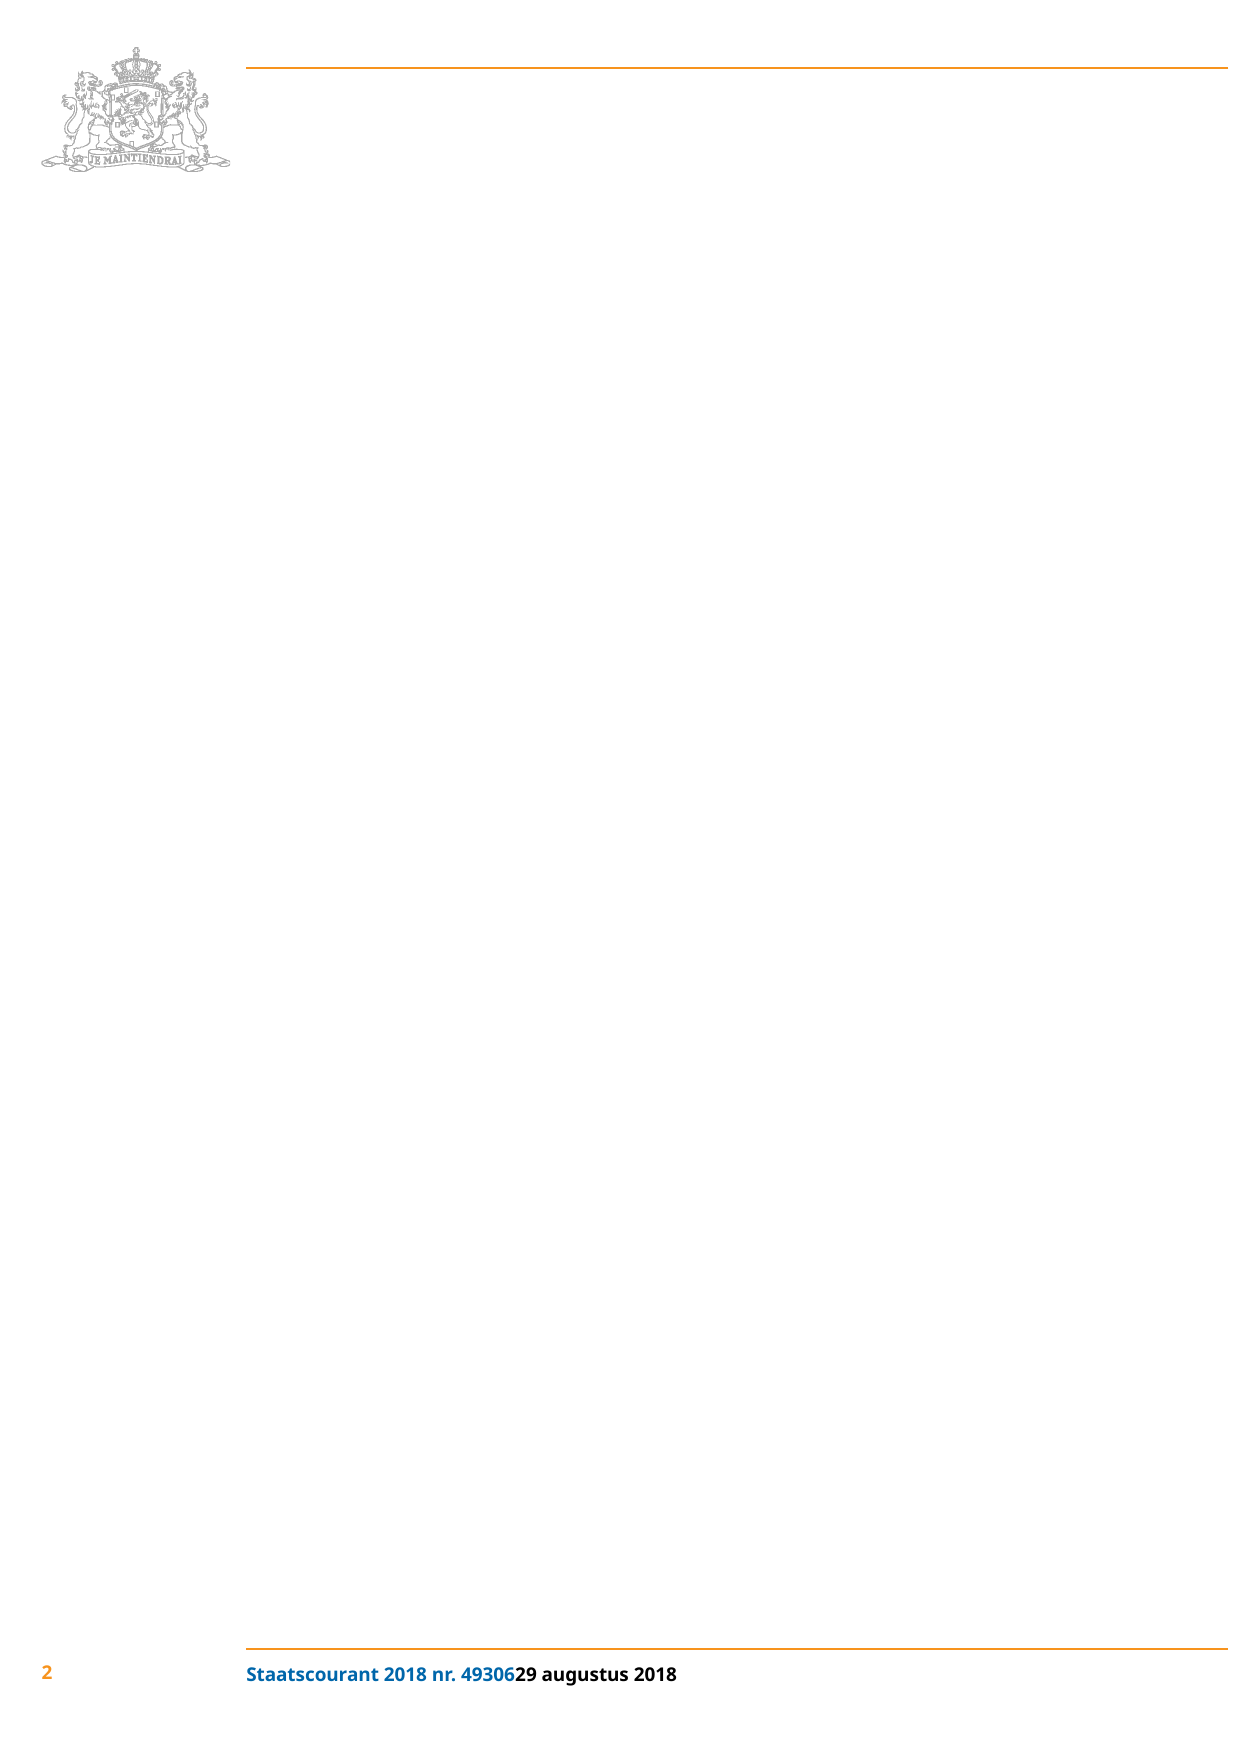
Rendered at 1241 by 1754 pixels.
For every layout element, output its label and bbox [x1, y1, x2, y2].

picture [41, 47, 231, 172]
